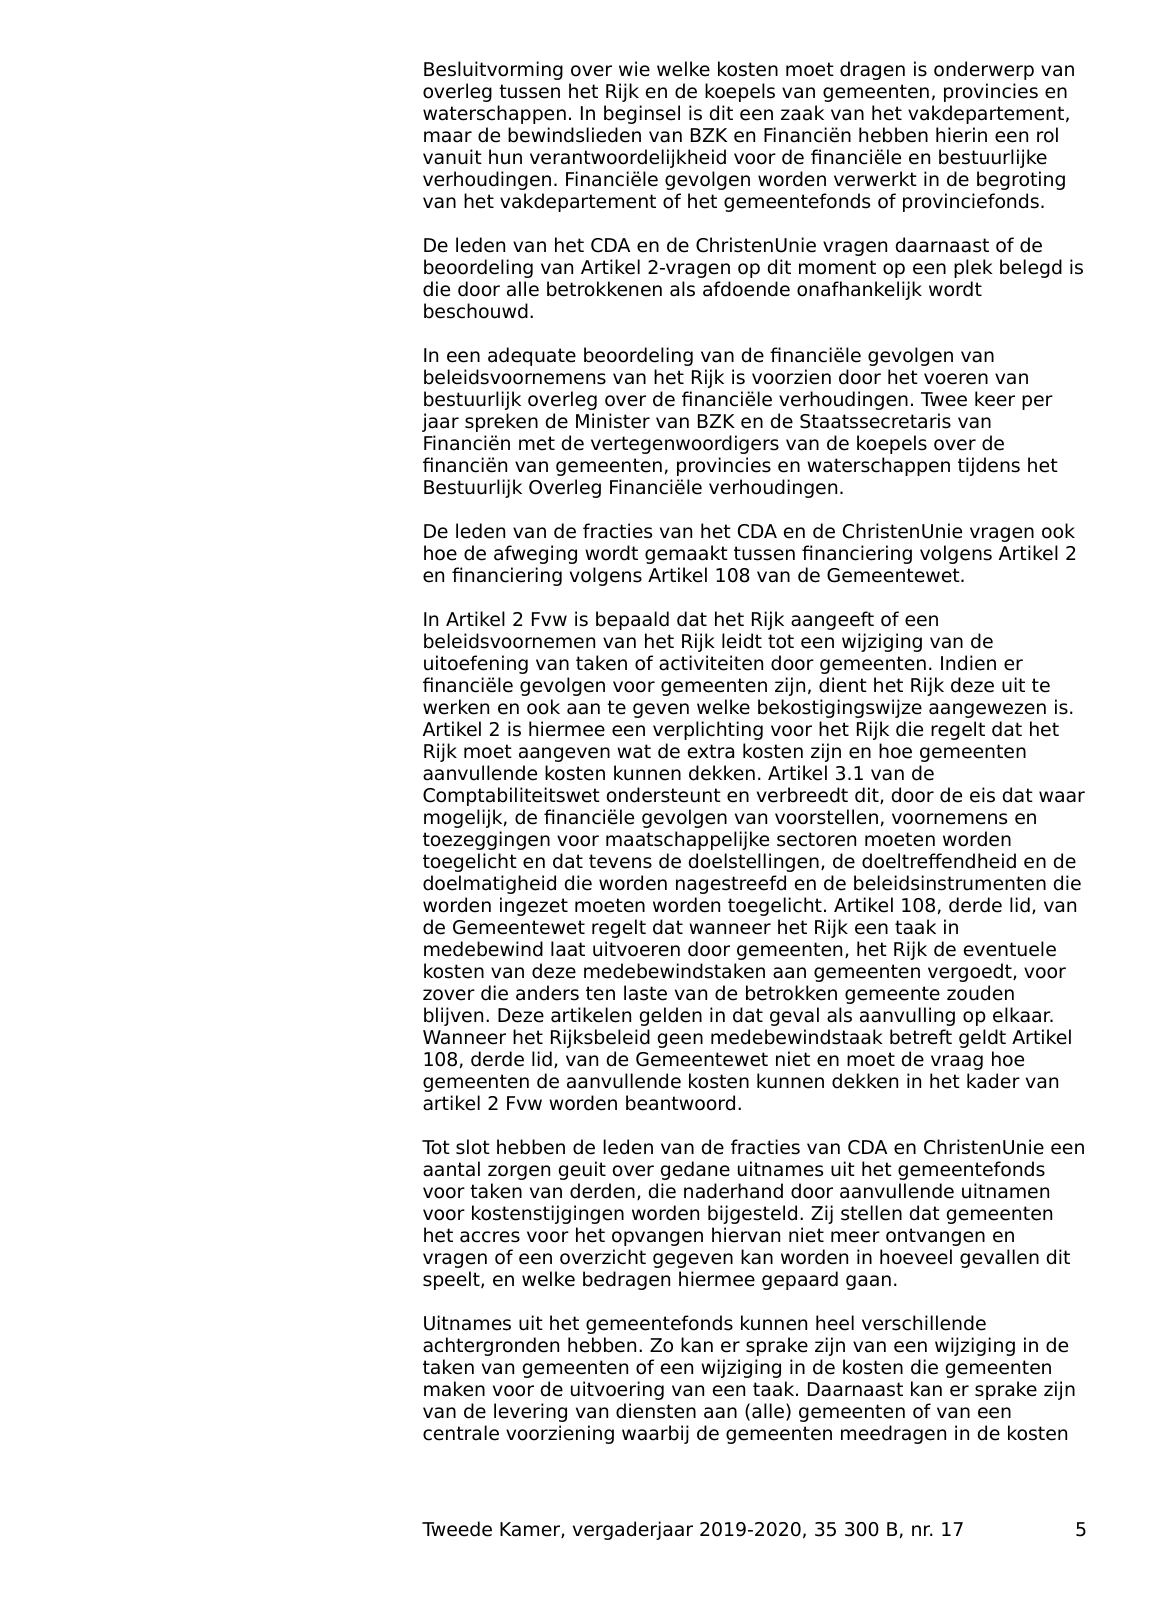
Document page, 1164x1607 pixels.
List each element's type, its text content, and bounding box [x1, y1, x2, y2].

text In een adequate beoordeling van de financiële gevolgen van beleidsvoornemens van het Rijk is voorzien door het voeren van bestuurlijk overleg over de financiële verhoudingen. Twee keer per jaar spreken de Minister van BZK en de Staatssecretaris van Financiën met de vertegenwoordigers van de koepels over de financiën van gemeenten, provincies en waterschappen tijdens het Bestuurlijk Overleg Financiële verhoudingen. [422, 345, 1087, 499]
text Besluitvorming over wie welke kosten moet dragen is onderwerp van overleg tussen het Rijk en de koepels van gemeenten, provincies en waterschappen. In beginsel is dit een zaak van het vakdepartement, maar de bewindslieden van BZK en Financiën hebben hierin een rol vanuit hun verantwoordelijkheid voor de financiële en bestuurlijke verhoudingen. Financiële gevolgen worden verwerkt in de begroting van het vakdepartement of het gemeentefonds of provinciefonds. [422, 59, 1087, 213]
text De leden van het CDA en de ChristenUnie vragen daarnaast of de beoordeling van Artikel 2-vragen op dit moment op een plek belegd is die door alle betrokkenen als afdoende onafhankelijk wordt beschouwd. [422, 235, 1087, 323]
text In Artikel 2 Fvw is bepaald dat het Rijk aangeeft of een beleidsvoornemen van het Rijk leidt tot een wijziging van de uitoefening van taken of activiteiten door gemeenten. Indien er financiële gevolgen voor gemeenten zijn, dient het Rijk deze uit te werken en ook aan te geven welke bekostigingswijze aangewezen is. Artikel 2 is hiermee een verplichting voor het Rijk die regelt dat het Rijk moet aangeven wat de extra kosten zijn en hoe gemeenten aanvullende kosten kunnen dekken. Artikel 3.1 van de Comptabiliteitswet ondersteunt en verbreedt dit, door de eis dat waar mogelijk, de financiële gevolgen van voorstellen, voornemens en toezeggingen voor maatschappelijke sectoren moeten worden toegelicht en dat tevens de doelstellingen, de doeltreffendheid en de doelmatigheid die worden nagestreefd en de beleidsinstrumenten die worden ingezet moeten worden toegelicht. Artikel 108, derde lid, van de Gemeentewet regelt dat wanneer het Rijk een taak in medebewind laat uitvoeren door gemeenten, het Rijk de eventuele kosten van deze medebewindstaken aan gemeenten vergoedt, voor zover die anders ten laste van de betrokken gemeente zouden blijven. Deze artikelen gelden in dat geval als aanvulling op elkaar. Wanneer het Rijksbeleid geen medebewindstaak betreft geldt Artikel 108, derde lid, van de Gemeentewet niet en moet de vraag hoe gemeenten de aanvullende kosten kunnen dekken in het kader van artikel 2 Fvw worden beantwoord. [422, 609, 1087, 1115]
text Tot slot hebben de leden van de fracties van CDA en ChristenUnie een aantal zorgen geuit over gedane uitnames uit het gemeentefonds voor taken van derden, die naderhand door aanvullende uitnamen voor kostenstijgingen worden bijgesteld. Zij stellen dat gemeenten het accres voor het opvangen hiervan niet meer ontvangen en vragen of een overzicht gegeven kan worden in hoeveel gevallen dit speelt, en welke bedragen hiermee gepaard gaan. [422, 1137, 1087, 1291]
text De leden van de fracties van het CDA en de ChristenUnie vragen ook hoe de afweging wordt gemaakt tussen financiering volgens Artikel 2 en financiering volgens Artikel 108 van de Gemeentewet. [422, 521, 1087, 587]
text Uitnames uit het gemeentefonds kunnen heel verschillende achtergronden hebben. Zo kan er sprake zijn van een wijziging in de taken van gemeenten of een wijziging in de kosten die gemeenten maken voor de uitvoering van een taak. Daarnaast kan er sprake zijn van de levering van diensten aan (alle) gemeenten of van een centrale voorziening waarbij de gemeenten meedragen in de kosten [422, 1313, 1087, 1445]
